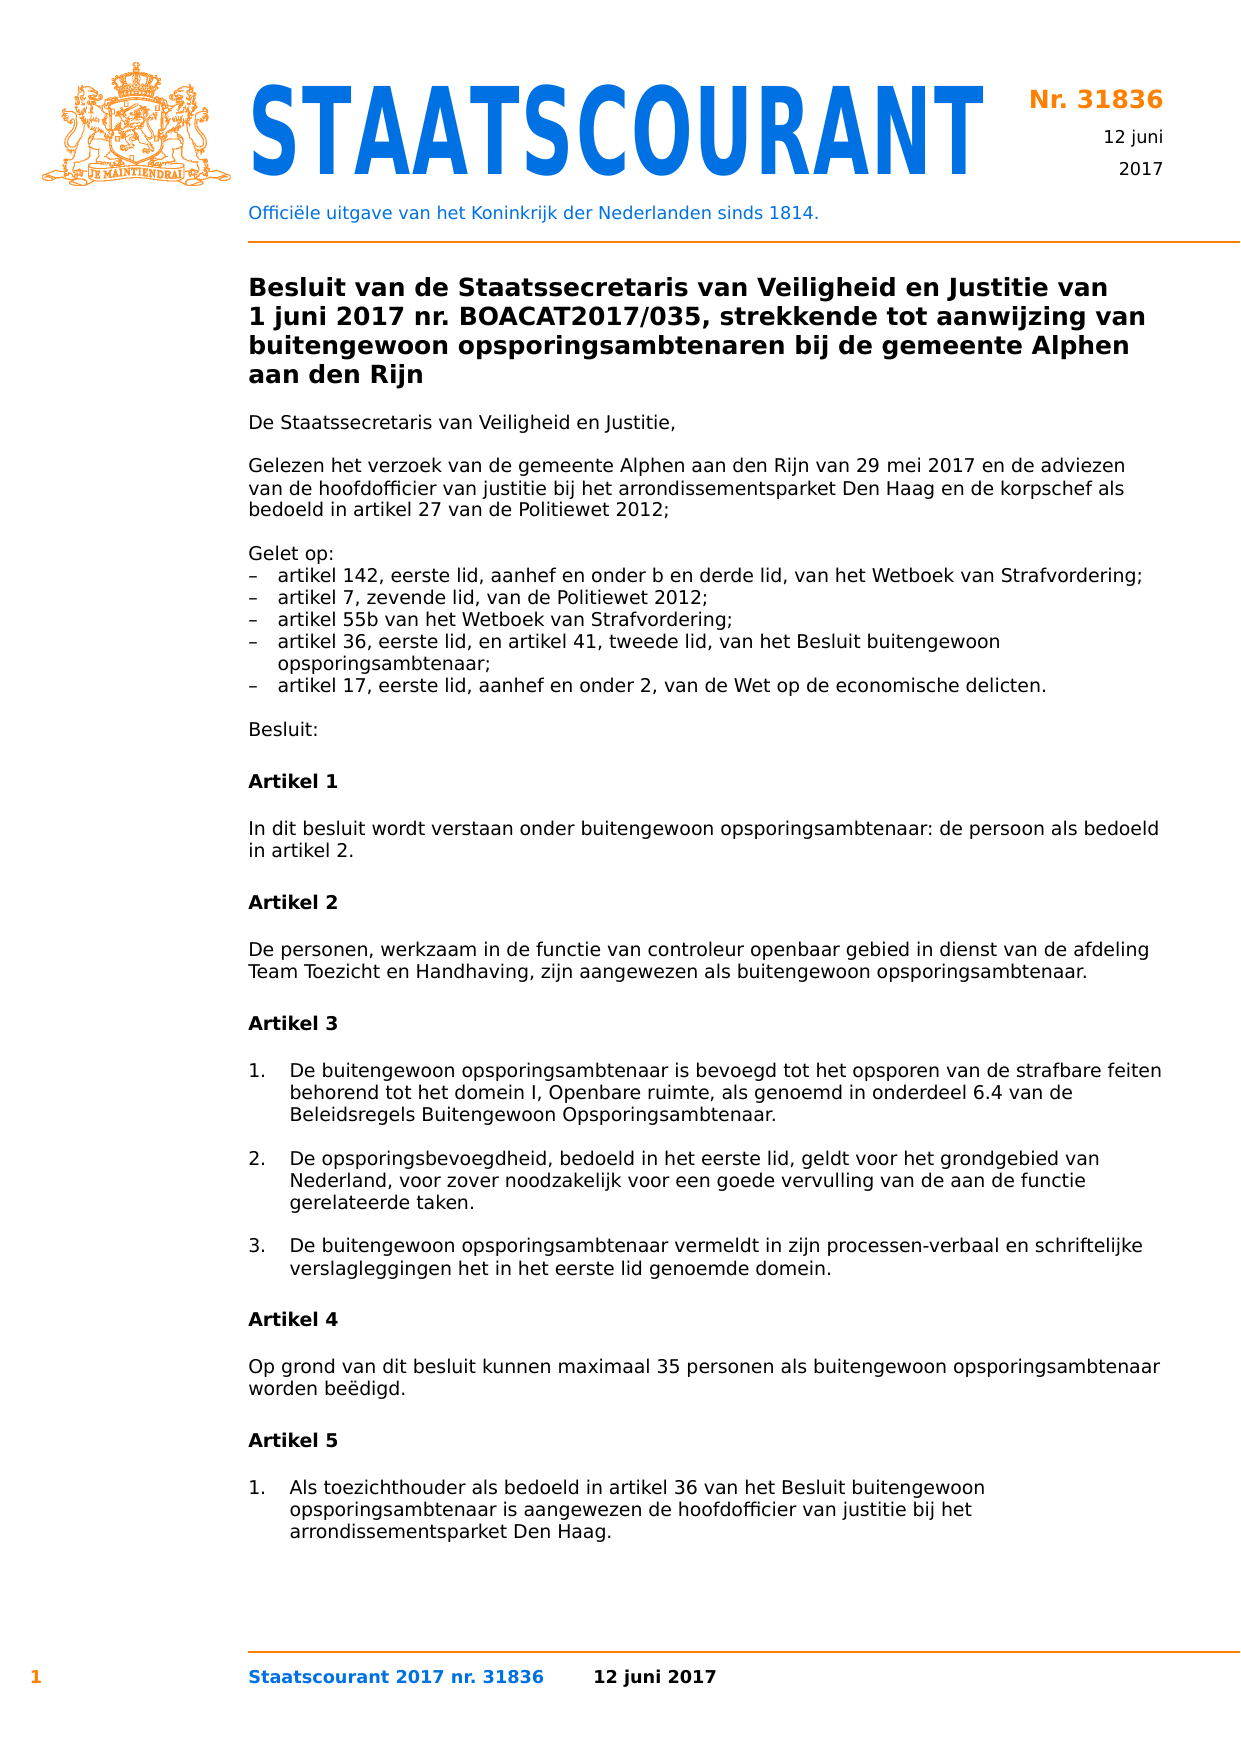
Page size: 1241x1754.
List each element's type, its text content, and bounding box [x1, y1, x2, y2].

subtitle Artikel 5 [248, 1430, 1163, 1452]
text 3. De buitengewoon opsporingsambtenaar vermeldt in zijn processen-verbaal en schriftelijke verslagleggingen het in het eerste lid genoemde domein. [248, 1235, 1163, 1279]
picture [41, 62, 231, 186]
table_header [25, 62, 248, 241]
table_header Nr. 31836 [998, 62, 1240, 121]
text – artikel 36, eerste lid, en artikel 41, tweede lid, van het Besluit buitengewoon opsporingsambtenaar; [248, 631, 1163, 675]
text In dit besluit wordt verstaan onder buitengewoon opsporingsambtenaar: de persoon als bedoeld in artikel 2. [248, 818, 1163, 862]
text – artikel 142, eerste lid, aanhef en onder b en derde lid, van het Wetboek van Strafvordering; [248, 565, 1163, 587]
text – artikel 55b van het Wetboek van Strafvordering; [248, 609, 1163, 631]
text – artikel 17, eerste lid, aanhef en onder 2, van de Wet op de economische delicten. [248, 675, 1163, 697]
subtitle Artikel 3 [248, 1013, 1163, 1035]
text Gelezen het verzoek van de gemeente Alphen aan den Rijn van 29 mei 2017 en de adviezen van de hoofdofficier van justitie bij het arrondissementsparket Den Haag en de korpschef als bedoeld in artikel 27 van de Politiewet 2012; [248, 455, 1163, 521]
table_cell 2017 [998, 153, 1240, 203]
table_cell 12 juni [998, 121, 1240, 153]
text 1. Als toezichthouder als bedoeld in artikel 36 van het Besluit buitengewoon opsporingsambtenaar is aangewezen de hoofdofficier van justitie bij het arrondissementsparket Den Haag. [248, 1477, 1163, 1543]
subtitle Artikel 1 [248, 771, 1163, 793]
text – artikel 7, zevende lid, van de Politiewet 2012; [248, 587, 1163, 609]
subtitle Artikel 2 [248, 892, 1163, 914]
text De Staatssecretaris van Veiligheid en Justitie, [248, 412, 1163, 433]
table_cell Officiële uitgave van het Koninkrijk der Nederlanden sinds 1814. [248, 203, 1240, 241]
text 1. De buitengewoon opsporingsambtenaar is bevoegd tot het opsporen van de strafbare feiten behorend tot het domein I, Openbare ruimte, als genoemd in onderdeel 6.4 van de Beleidsregels Buitengewoon Opsporingsambtenaar. [248, 1060, 1163, 1126]
text Besluit: [248, 719, 1163, 741]
table_header STAATSCOURANT [248, 62, 998, 203]
subtitle Besluit van de Staatssecretaris van Veiligheid en Justitie van 1 juni 2017 nr. BOACAT2017/035, strekkende tot aanwijzing van buitengewoon opsporingsambtenaren bij de gemeente Alphen aan den Rijn [248, 273, 1163, 390]
text De personen, werkzaam in de functie van controleur openbaar gebied in dienst van de afdeling Team Toezicht en Handhaving, zijn aangewezen als buitengewoon opsporingsambtenaar. [248, 939, 1163, 983]
subtitle Artikel 4 [248, 1309, 1163, 1331]
text Op grond van dit besluit kunnen maximaal 35 personen als buitengewoon opsporingsambtenaar worden beëdigd. [248, 1356, 1163, 1400]
text 2. De opsporingsbevoegdheid, bedoeld in het eerste lid, geldt voor het grondgebied van Nederland, voor zover noodzakelijk voor een goede vervulling van de aan de functie gerelateerde taken. [248, 1148, 1163, 1213]
text Gelet op: [248, 543, 1163, 565]
